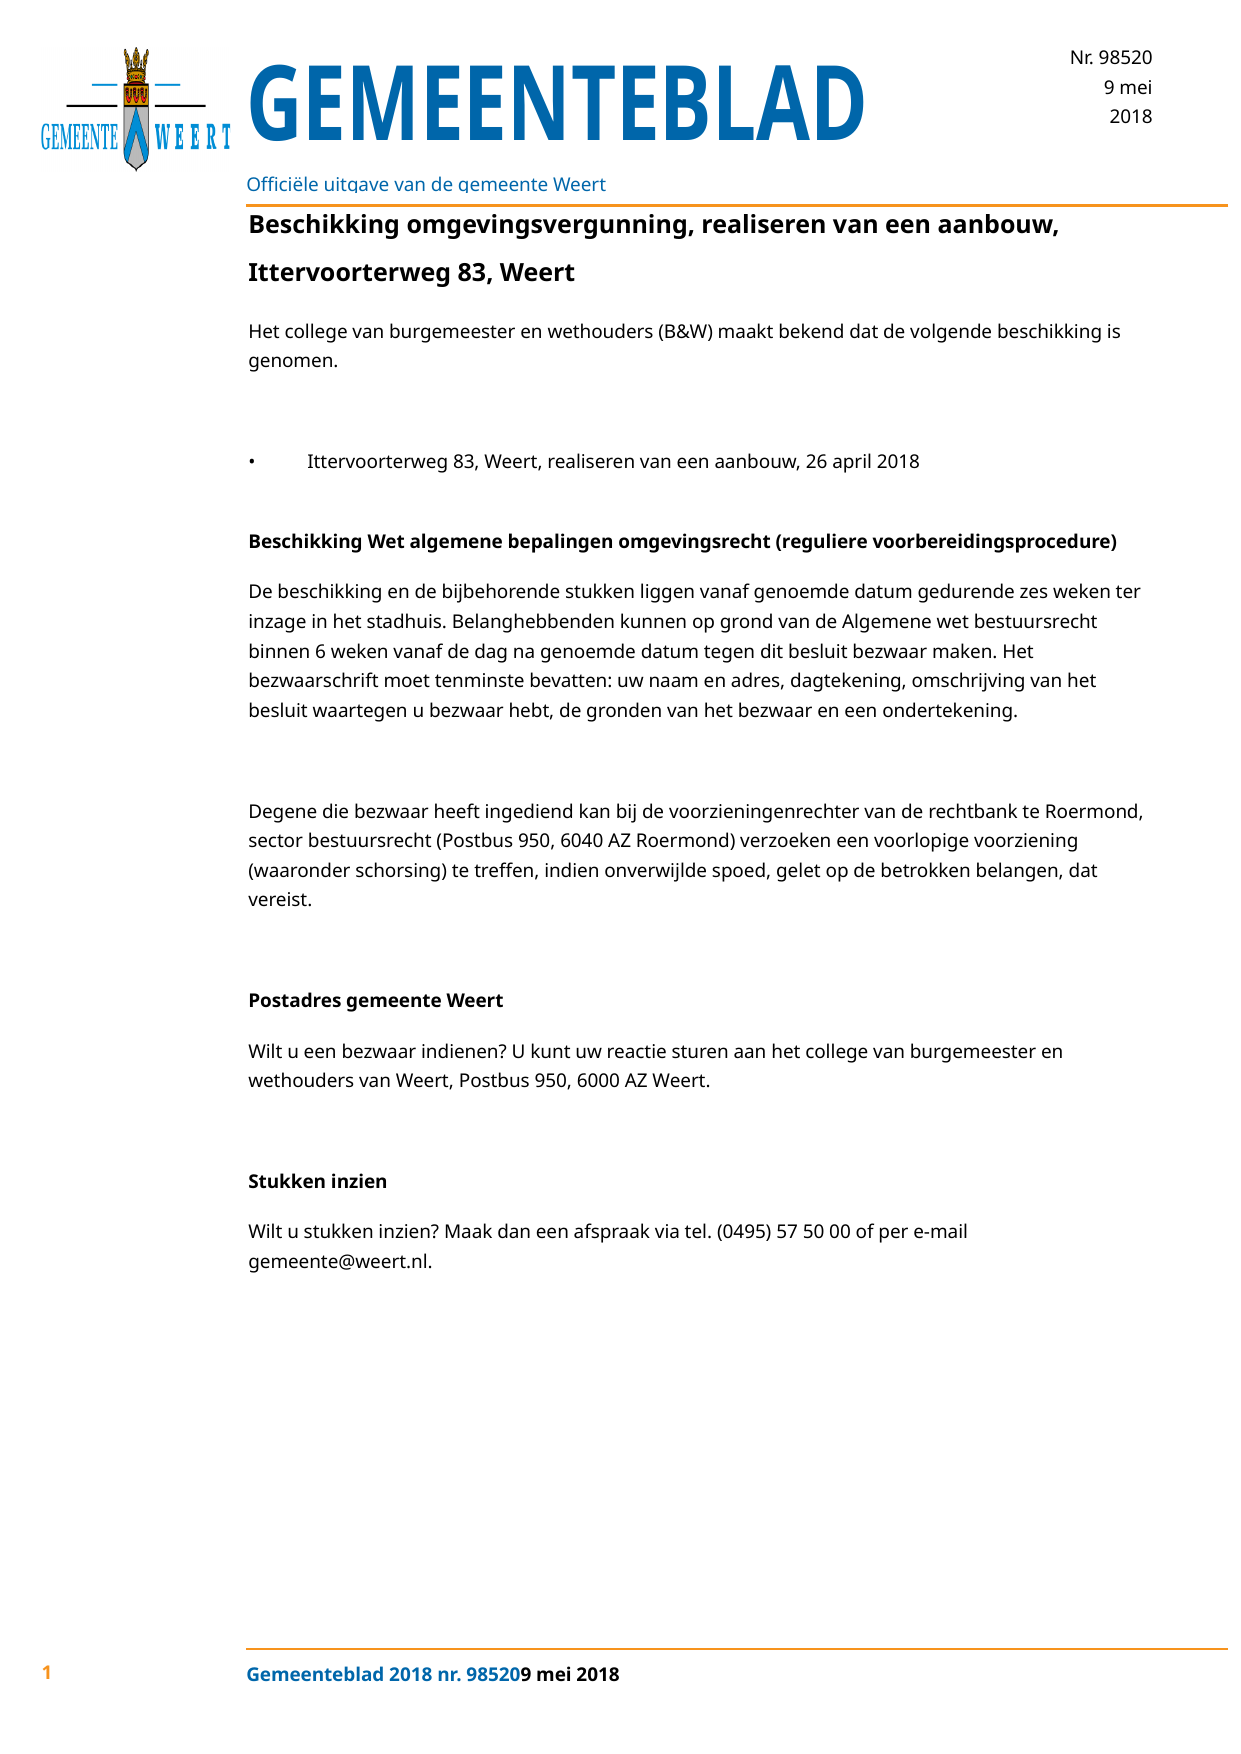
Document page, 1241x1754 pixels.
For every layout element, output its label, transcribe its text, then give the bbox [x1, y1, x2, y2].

text Beschikking omgevingsvergunning, realiseren van een aanbouw, Ittervoorterweg 83, Weert [248, 207, 1152, 288]
list Ittervoorterweg 83, Weert, realiseren van een aanbouw, 26 april 2018 [248, 448, 1152, 474]
text Stukken inzien [248, 1168, 1152, 1194]
text Wilt u stukken inzien? Maak dan een afspraak via tel. (0495) 57 50 00 of per e-mail gemeente@weert.nl. [248, 1219, 1152, 1274]
text De beschikking en de bijbehorende stukken liggen vanaf genoemde datum gedurende zes weken ter inzage in het stadhuis. Belanghebbenden kunnen op grond van de Algemene wet bestuursrecht binnen 6 weken vanaf de dag na genoemde datum tegen dit besluit bezwaar maken. Het bezwaarschrift moet tenminste bevatten: uw naam en adres, dagtekening, omschrijving van het besluit waartegen u bezwaar hebt, de gronden van het bezwaar en een ondertekening. [248, 579, 1152, 723]
picture [41, 47, 231, 172]
text Beschikking Wet algemene bepalingen omgevingsrecht (reguliere voorbereidingsprocedure) [248, 528, 1152, 554]
text Degene die bezwaar heeft ingediend kan bij de voorzieningenrechter van de rechtbank te Roermond, sector bestuursrecht (Postbus 950, 6040 AZ Roermond) verzoeken een voorlopige voorziening (waaronder schorsing) te treffen, indien onverwijlde spoed, gelet op de betrokken belangen, dat vereist. [248, 798, 1152, 912]
text Wilt u een bezwaar indienen? U kunt uw reactie sturen aan het college van burgemeester en wethouders van Weert, Postbus 950, 6000 AZ Weert. [248, 1038, 1152, 1093]
text Het college van burgemeester en wethouders (B&W) maakt bekend dat de volgende beschikking is genomen. [248, 318, 1152, 373]
text Postadres gemeente Weert [248, 987, 1152, 1013]
